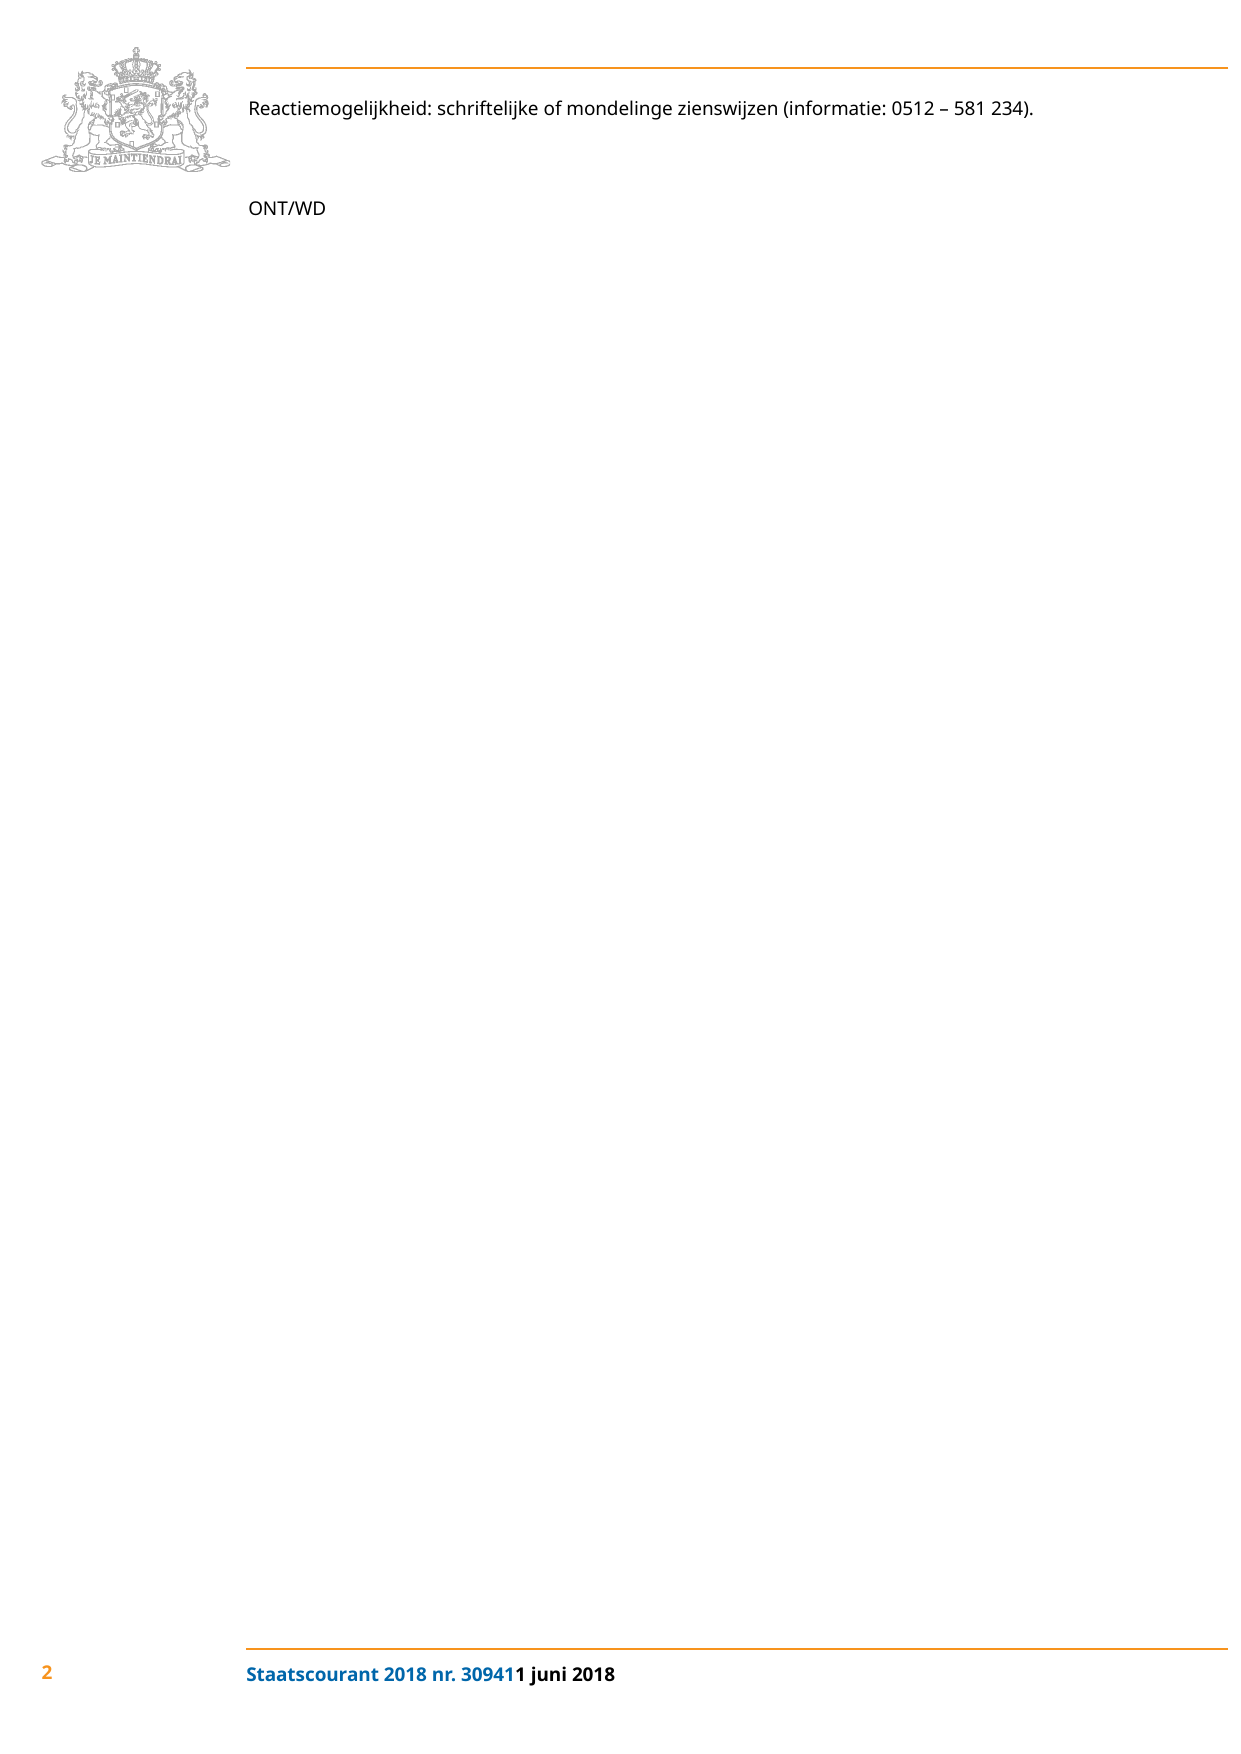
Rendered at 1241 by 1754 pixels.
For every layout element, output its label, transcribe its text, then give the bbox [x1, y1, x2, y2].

text ONT/WD [248, 196, 1152, 221]
text Reactiemogelijkheid: schriftelijke of mondelinge zienswijzen (informatie: 0512 – 581 234). [248, 95, 1152, 121]
picture [41, 47, 231, 172]
